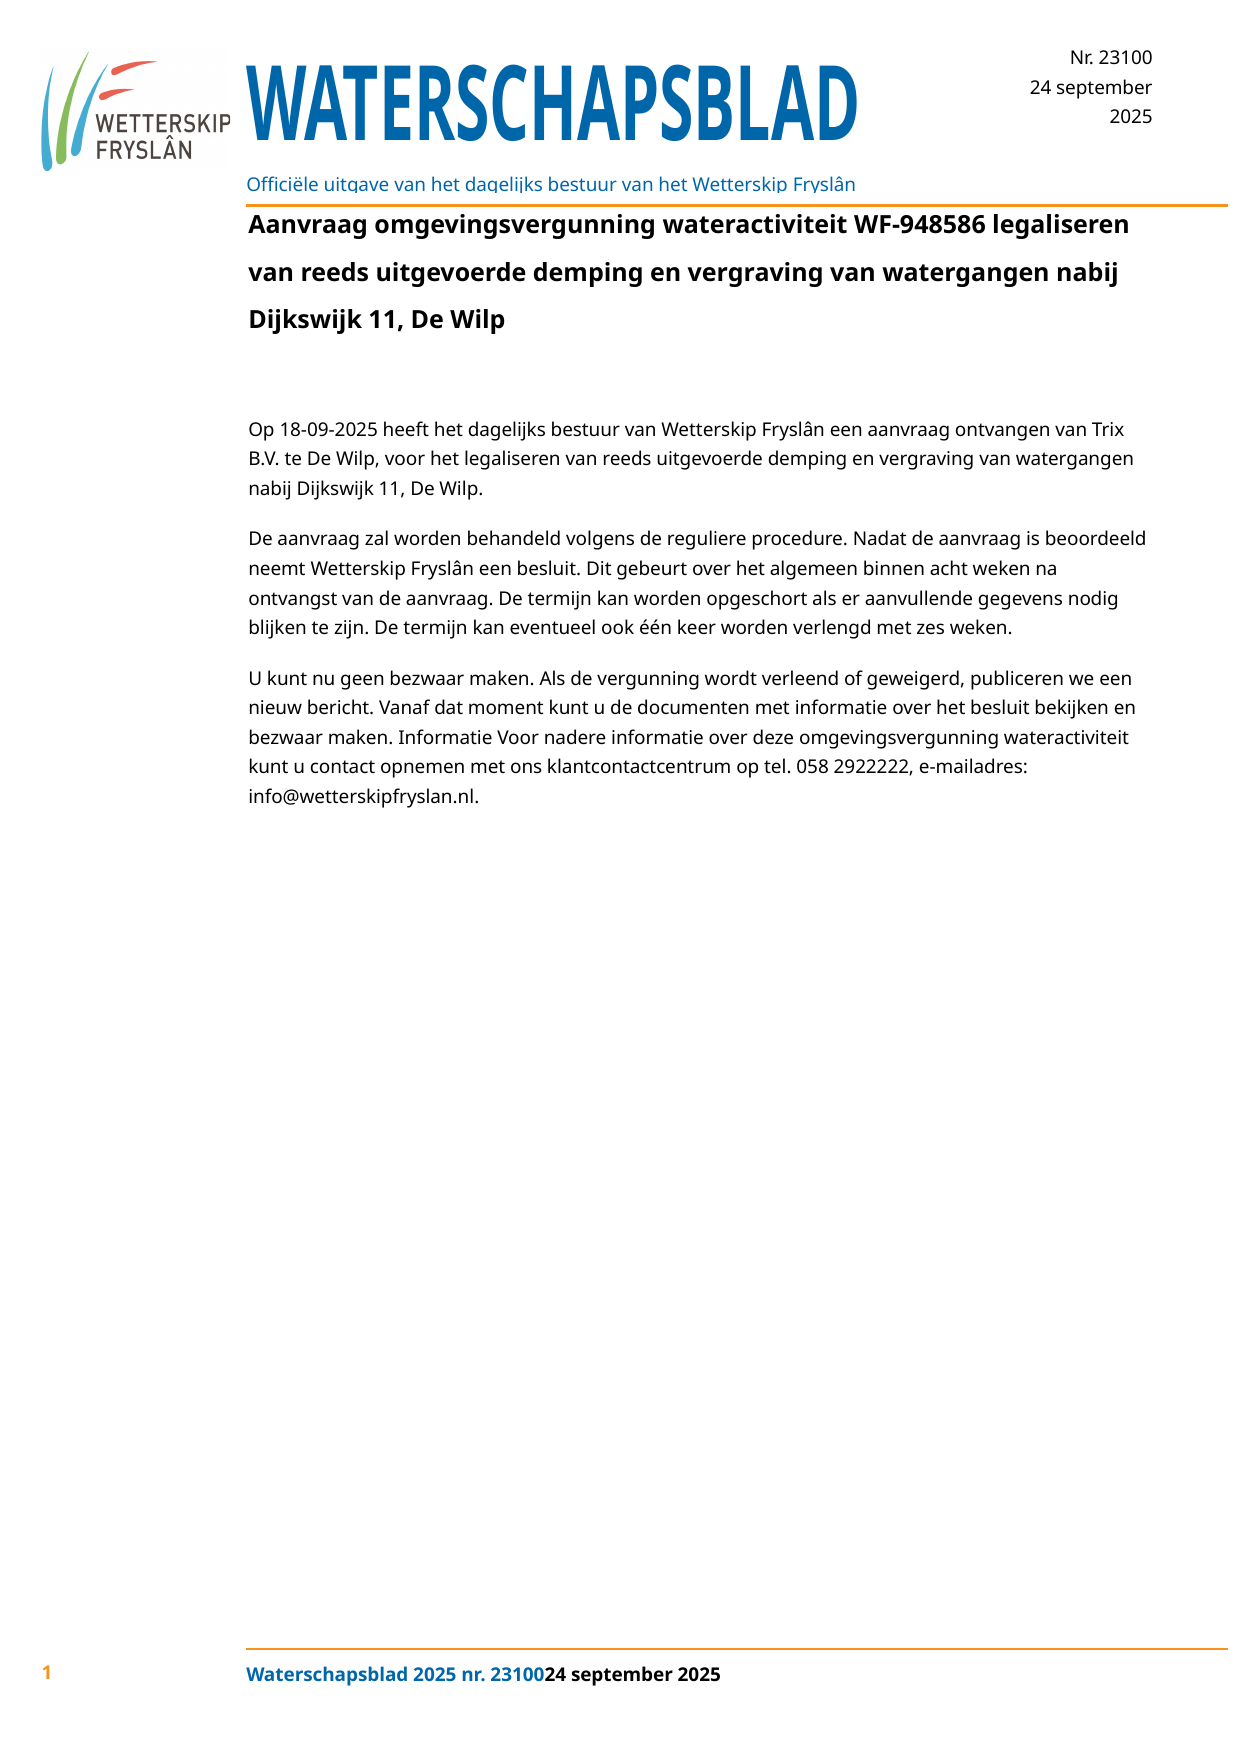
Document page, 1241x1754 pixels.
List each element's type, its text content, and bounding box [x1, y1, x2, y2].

text Aanvraag omgevingsvergunning wateractiviteit WF-948586 legaliseren van reeds uitgevoerde demping en vergraving van watergangen nabij Dijkswijk 11, De Wilp [248, 207, 1152, 336]
text Op 18-09-2025 heeft het dagelijks bestuur van Wetterskip Fryslân een aanvraag ontvangen van Trix B.V. te De Wilp, voor het legaliseren van reeds uitgevoerde demping en vergraving van watergangen nabij Dijkswijk 11, De Wilp. [248, 416, 1152, 501]
text U kunt nu geen bezwaar maken. Als de vergunning wordt verleend of geweigerd, publiceren we een nieuw bericht. Vanaf dat moment kunt u de documenten met informatie over het besluit bekijken en bezwaar maken. Informatie Voor nadere informatie over deze omgevingsvergunning wateractiviteit kunt u contact opnemen met ons klantcontactcentrum op tel. 058 2922222, e-mailadres: info@wetterskipfryslan.nl. [248, 665, 1152, 809]
picture [41, 47, 231, 172]
text De aanvraag zal worden behandeld volgens de reguliere procedure. Nadat de aanvraag is beoordeeld neemt Wetterskip Fryslân een besluit. Dit gebeurt over het algemeen binnen acht weken na ontvangst van de aanvraag. De termijn kan worden opgeschort als er aanvullende gegevens nodig blijken te zijn. De termijn kan eventueel ook één keer worden verlengd met zes weken. [248, 526, 1152, 640]
